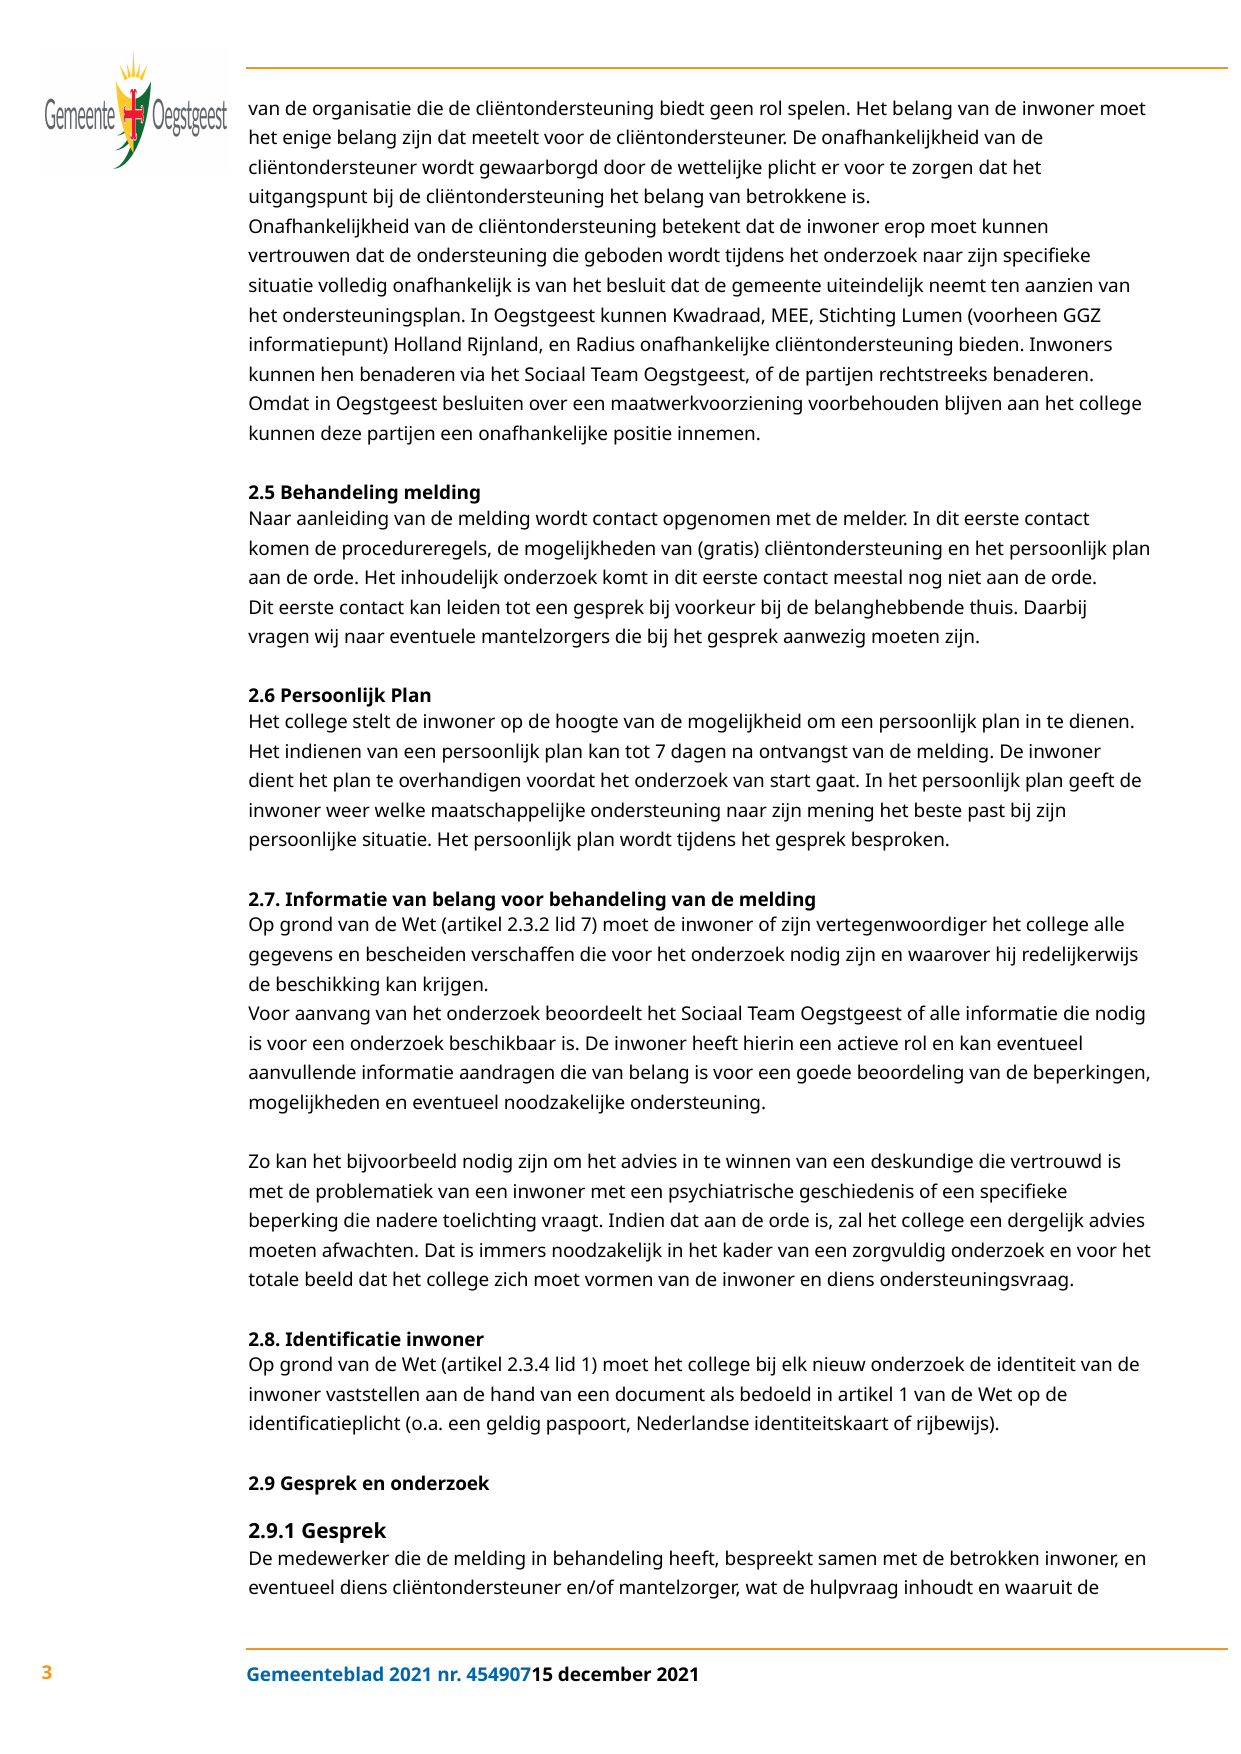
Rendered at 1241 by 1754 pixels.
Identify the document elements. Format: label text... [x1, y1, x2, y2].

text Op grond van de Wet (artikel 2.3.2 lid 7) moet de inwoner of zijn vertegenwoordiger het college alle gegevens en bescheiden verschaffen die voor het onderzoek nodig zijn en waarover hij redelijkerwijs de beschikking kan krijgen. [248, 912, 1152, 996]
text De medewerker die de melding in behandeling heeft, bespreekt samen met de betrokken inwoner, en eventueel diens cliëntondersteuner en/of mantelzorger, wat de hulpvraag inhoudt en waaruit de [248, 1545, 1152, 1600]
text 2.9.1 Gesprek [248, 1516, 1152, 1545]
text Omdat in Oegstgeest besluiten over een maatwerkvoorziening voorbehouden blijven aan het college kunnen deze partijen een onafhankelijke positie innemen. [248, 391, 1152, 446]
text 2.9 Gesprek en onderzoek [248, 1470, 1152, 1496]
text 2.6 Persoonlijk Plan [248, 683, 1152, 708]
text Op grond van de Wet (artikel 2.3.4 lid 1) moet het college bij elk nieuw onderzoek de identiteit van de inwoner vaststellen aan de hand van een document als bedoeld in artikel 1 van de Wet op de identificatieplicht (o.a. een geldig paspoort, Nederlandse identiteitskaart of rijbewijs). [248, 1351, 1152, 1436]
text 2.5 Behandeling melding [248, 479, 1152, 505]
text Zo kan het bijvoorbeeld nodig zijn om het advies in te winnen van een deskundige die vertrouwd is met de problematiek van een inwoner met een psychiatrische geschiedenis of een specifieke beperking die nadere toelichting vraagt. Indien dat aan de orde is, zal het college een dergelijk advies moeten afwachten. Dat is immers noodzakelijk in het kader van een zorgvuldig onderzoek en voor het totale beeld dat het college zich moet vormen van de inwoner en diens ondersteuningsvraag. [248, 1148, 1152, 1292]
text van de organisatie die de cliëntondersteuning biedt geen rol spelen. Het belang van de inwoner moet het enige belang zijn dat meetelt voor de cliëntondersteuner. De onafhankelijkheid van de cliëntondersteuner wordt gewaarborgd door de wettelijke plicht er voor te zorgen dat het uitgangspunt bij de cliëntondersteuning het belang van betrokkene is. [248, 95, 1152, 209]
text Onafhankelijkheid van de cliëntondersteuning betekent dat de inwoner erop moet kunnen vertrouwen dat de ondersteuning die geboden wordt tijdens het onderzoek naar zijn specifieke situatie volledig onafhankelijk is van het besluit dat de gemeente uiteindelijk neemt ten aanzien van het ondersteuningsplan. In Oegstgeest kunnen Kwadraad, MEE, Stichting Lumen (voorheen GGZ informatiepunt) Holland Rijnland, en Radius onafhankelijke cliëntondersteuning bieden. Inwoners kunnen hen benaderen via het Sociaal Team Oegstgeest, of de partijen rechtstreeks benaderen. [248, 213, 1152, 387]
text 2.8. Identificatie inwoner [248, 1326, 1152, 1351]
text Voor aanvang van het onderzoek beoordeelt het Sociaal Team Oegstgeest of alle informatie die nodig is voor een onderzoek beschikbaar is. De inwoner heeft hierin een actieve rol en kan eventueel aanvullende informatie aandragen die van belang is voor een goede beoordeling van de beperkingen, mogelijkheden en eventueel noodzakelijke ondersteuning. [248, 1000, 1152, 1115]
text Het college stelt de inwoner op de hoogte van de mogelijkheid om een persoonlijk plan in te dienen. Het indienen van een persoonlijk plan kan tot 7 dagen na ontvangst van de melding. De inwoner dient het plan te overhandigen voordat het onderzoek van start gaat. In het persoonlijk plan geeft de inwoner weer welke maatschappelijke ondersteuning naar zijn mening het beste past bij zijn persoonlijke situatie. Het persoonlijk plan wordt tijdens het gesprek besproken. [248, 708, 1152, 852]
text 2.7. Informatie van belang voor behandeling van de melding [248, 886, 1152, 912]
text Dit eerste contact kan leiden tot een gesprek bij voorkeur bij de belanghebbende thuis. Daarbij vragen wij naar eventuele mantelzorgers die bij het gesprek aanwezig moeten zijn. [248, 594, 1152, 649]
text Naar aanleiding van de melding wordt contact opgenomen met de melder. In dit eerste contact komen de procedureregels, de mogelijkheden van (gratis) cliëntondersteuning en het persoonlijk plan aan de orde. Het inhoudelijk onderzoek komt in dit eerste contact meestal nog niet aan de orde. [248, 505, 1152, 590]
picture [41, 47, 231, 172]
